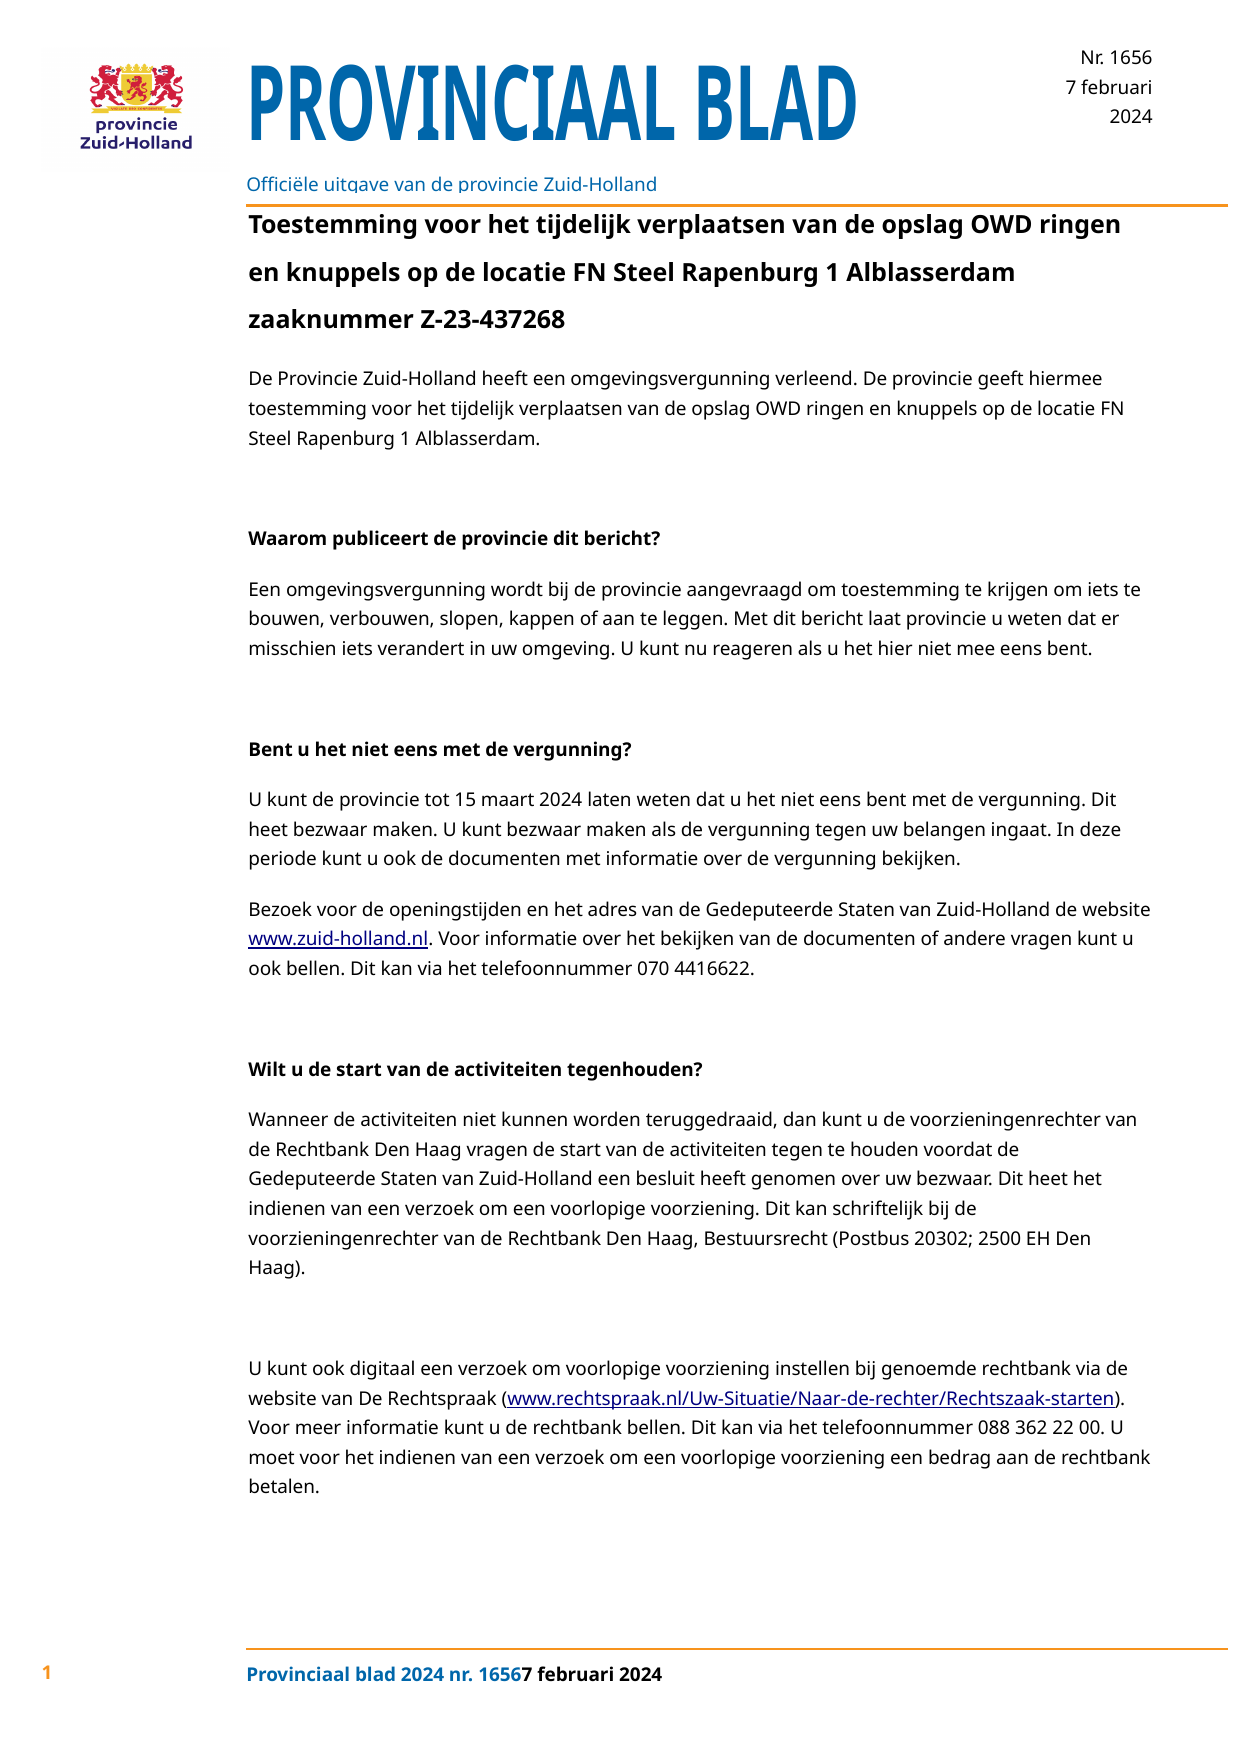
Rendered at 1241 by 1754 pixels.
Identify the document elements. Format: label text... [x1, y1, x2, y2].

picture [41, 47, 231, 172]
text De Provincie Zuid-Holland heeft een omgevingsvergunning verleend. De provincie geeft hiermee toestemming voor het tijdelijk verplaatsen van de opslag OWD ringen en knuppels op de locatie FN Steel Rapenburg 1 Alblasserdam. [248, 366, 1152, 450]
text U kunt ook digitaal een verzoek om voorlopige voorziening instellen bij genoemde rechtbank via de website van De Rechtspraak (www.rechtspraak.nl/Uw-Situatie/Naar-de-rechter/Rechtszaak-starten). Voor meer informatie kunt u de rechtbank bellen. Dit kan via het telefoonnummer 088 362 22 00. U moet voor het indienen van een verzoek om een voorlopige voorziening een bedrag aan de rechtbank betalen. [248, 1355, 1152, 1499]
text Bent u het niet eens met de vergunning? [248, 736, 1152, 762]
text Wilt u de start van de activiteiten tegenhouden? [248, 1056, 1152, 1082]
text Bezoek voor de openingstijden en het adres van de Gedeputeerde Staten van Zuid-Holland de website www.zuid-holland.nl. Voor informatie over het bekijken van de documenten of andere vragen kunt u ook bellen. Dit kan via het telefoonnummer 070 4416622. [248, 896, 1152, 981]
text Waarom publiceert de provincie dit bericht? [248, 526, 1152, 551]
text Wanneer de activiteiten niet kunnen worden teruggedraaid, dan kunt u de voorzieningenrechter van de Rechtbank Den Haag vragen de start van de activiteiten tegen te houden voordat de Gedeputeerde Staten van Zuid-Holland een besluit heeft genomen over uw bezwaar. Dit heet het indienen van een verzoek om een voorlopige voorziening. Dit kan schriftelijk bij de voorzieningenrechter van de Rechtbank Den Haag, Bestuursrecht (Postbus 20302; 2500 EH Den Haag). [248, 1106, 1152, 1280]
text U kunt de provincie tot 15 maart 2024 laten weten dat u het niet eens bent met de vergunning. Dit heet bezwaar maken. U kunt bezwaar maken als de vergunning tegen uw belangen ingaat. In deze periode kunt u ook de documenten met informatie over de vergunning bekijken. [248, 786, 1152, 871]
text Toestemming voor het tijdelijk verplaatsen van de opslag OWD ringen en knuppels op de locatie FN Steel Rapenburg 1 Alblasserdam zaaknummer Z-23-437268 [248, 207, 1152, 336]
text Een omgevingsvergunning wordt bij de provincie aangevraagd om toestemming te krijgen om iets te bouwen, verbouwen, slopen, kappen of aan te leggen. Met dit bericht laat provincie u weten dat er misschien iets verandert in uw omgeving. U kunt nu reageren als u het hier niet mee eens bent. [248, 576, 1152, 661]
